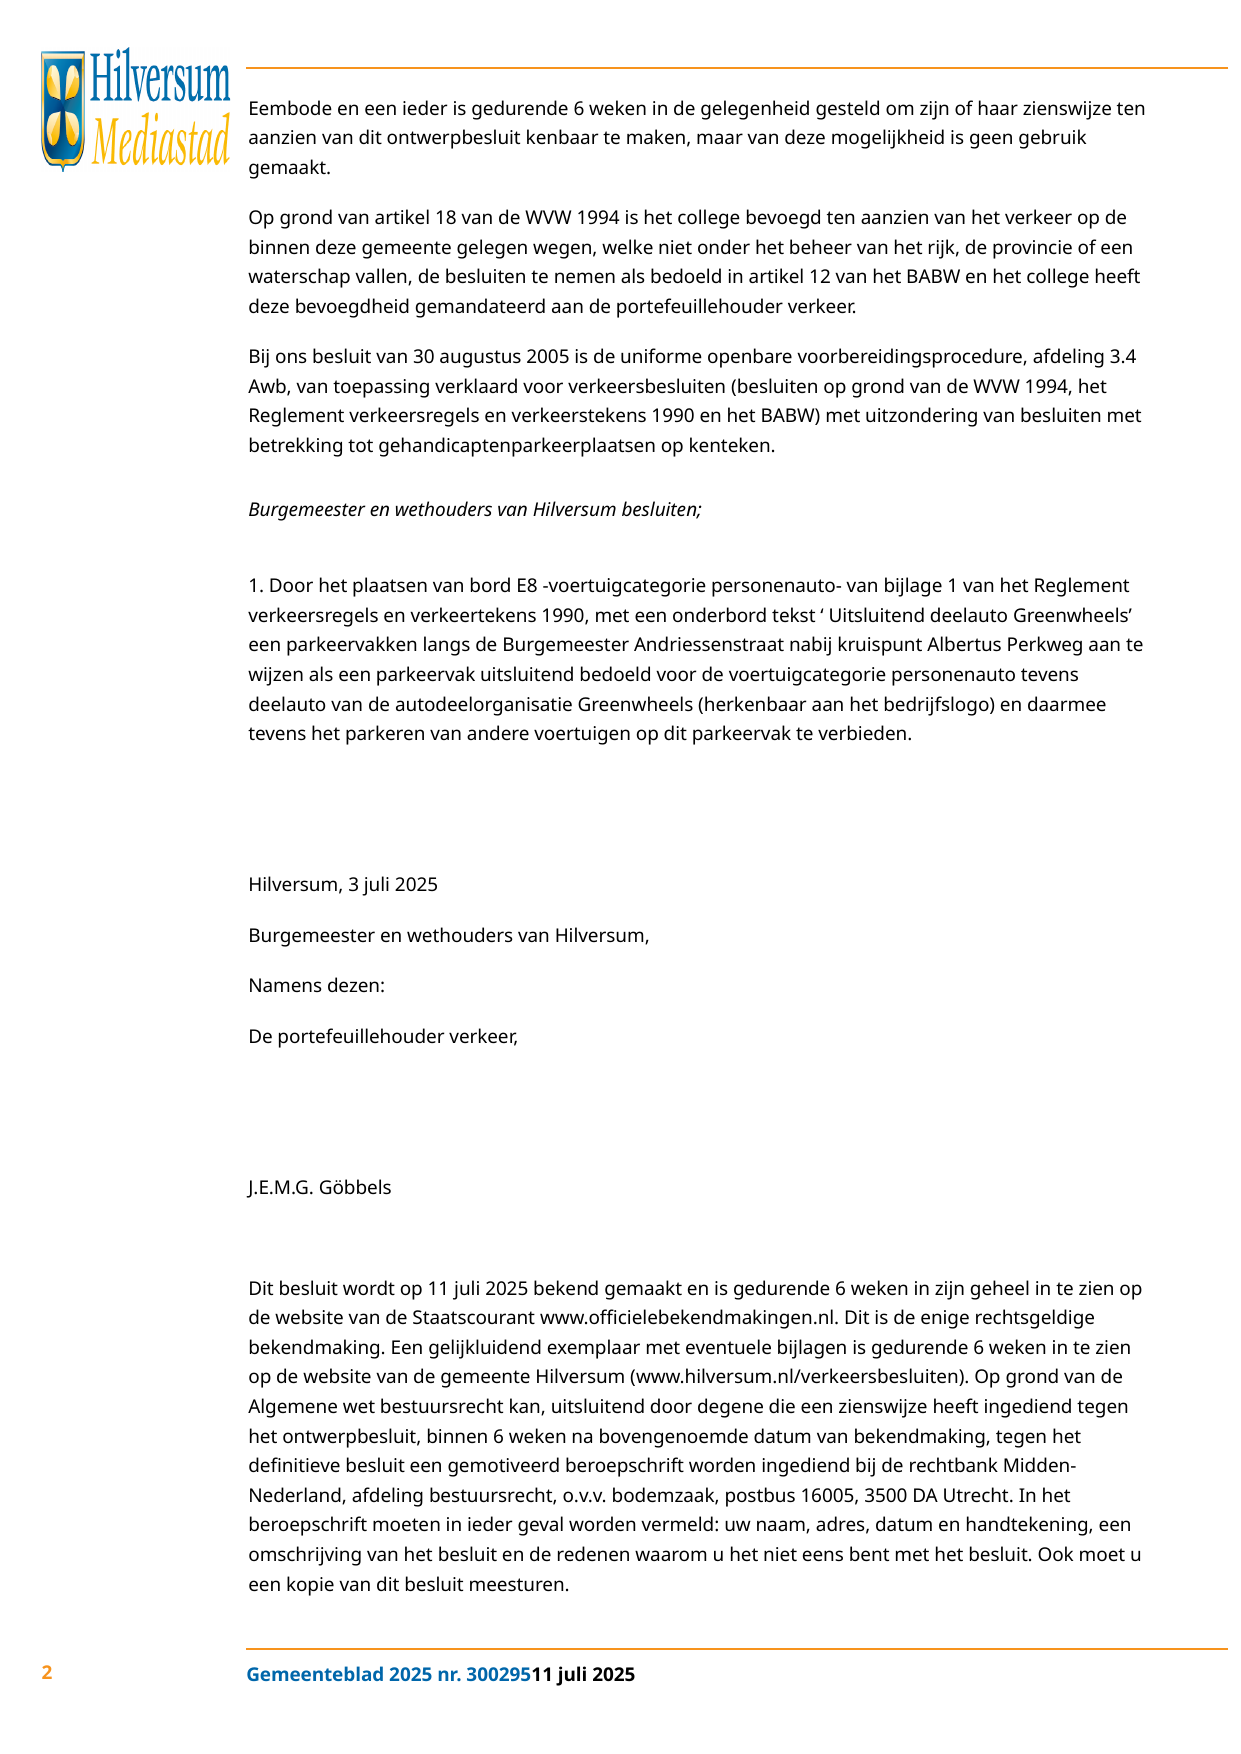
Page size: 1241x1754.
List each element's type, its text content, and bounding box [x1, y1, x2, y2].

text Burgemeester en wethouders van Hilversum, [248, 922, 1152, 948]
picture [41, 47, 231, 172]
text J.E.M.G. Göbbels [248, 1174, 1152, 1200]
text 1. Door het plaatsen van bord E8 -voertuigcategorie personenauto- van bijlage 1 van het Reglement verkeersregels en verkeertekens 1990, met een onderbord tekst ‘ Uitsluitend deelauto Greenwheels’ een parkeervakken langs de Burgemeester Andriessenstraat nabij kruispunt Albertus Perkweg aan te wijzen als een parkeervak uitsluitend bedoeld voor de voertuigcategorie personenauto tevens deelauto van de autodeelorganisatie Greenwheels (herkenbaar aan het bedrijfslogo) en daarmee tevens het parkeren van andere voertuigen op dit parkeervak te verbieden. [248, 572, 1152, 746]
text Dit besluit wordt op 11 juli 2025 bekend gemaakt en is gedurende 6 weken in zijn geheel in te zien op de website van de Staatscourant www.officielebekendmakingen.nl. Dit is de enige rechtsgeldige bekendmaking. Een gelijkluidend exemplaar met eventuele bijlagen is gedurende 6 weken in te zien op de website van de gemeente Hilversum (www.hilversum.nl/verkeersbesluiten). Op grond van de Algemene wet bestuursrecht kan, uitsluitend door degene die een zienswijze heeft ingediend tegen het ontwerpbesluit, binnen 6 weken na bovengenoemde datum van bekendmaking, tegen het definitieve besluit een gemotiveerd beroepschrift worden ingediend bij de rechtbank Midden-Nederland, afdeling bestuursrecht, o.v.v. bodemzaak, postbus 16005, 3500 DA Utrecht. In het beroepschrift moeten in ieder geval worden vermeld: uw naam, adres, datum en handtekening, een omschrijving van het besluit en de redenen waarom u het niet eens bent met het besluit. Ook moet u een kopie van dit besluit meesturen. [248, 1275, 1152, 1596]
text Bij ons besluit van 30 augustus 2005 is de uniforme openbare voorbereidingsprocedure, afdeling 3.4 Awb, van toepassing verklaard voor verkeersbesluiten (besluiten op grond van de WVW 1994, het Reglement verkeersregels en verkeerstekens 1990 en het BABW) met uitzondering van besluiten met betrekking tot gehandicaptenparkeerplaatsen op kenteken. [248, 343, 1152, 458]
text De portefeuillehouder verkeer, [248, 1023, 1152, 1048]
text Namens dezen: [248, 972, 1152, 998]
text Hilversum, 3 juli 2025 [248, 872, 1152, 897]
text Eembode en een ieder is gedurende 6 weken in de gelegenheid gesteld om zijn of haar zienswijze ten aanzien van dit ontwerpbesluit kenbaar te maken, maar van deze mogelijkheid is geen gebruik gemaakt. [248, 95, 1152, 180]
text Op grond van artikel 18 van de WVW 1994 is het college bevoegd ten aanzien van het verkeer op de binnen deze gemeente gelegen wegen, welke niet onder het beheer van het rijk, de provincie of een waterschap vallen, de besluiten te nemen als bedoeld in artikel 12 van het BABW en het college heeft deze bevoegdheid gemandateerd aan de portefeuillehouder verkeer. [248, 204, 1152, 319]
text Burgemeester en wethouders van Hilversum besluiten; [248, 496, 1152, 522]
